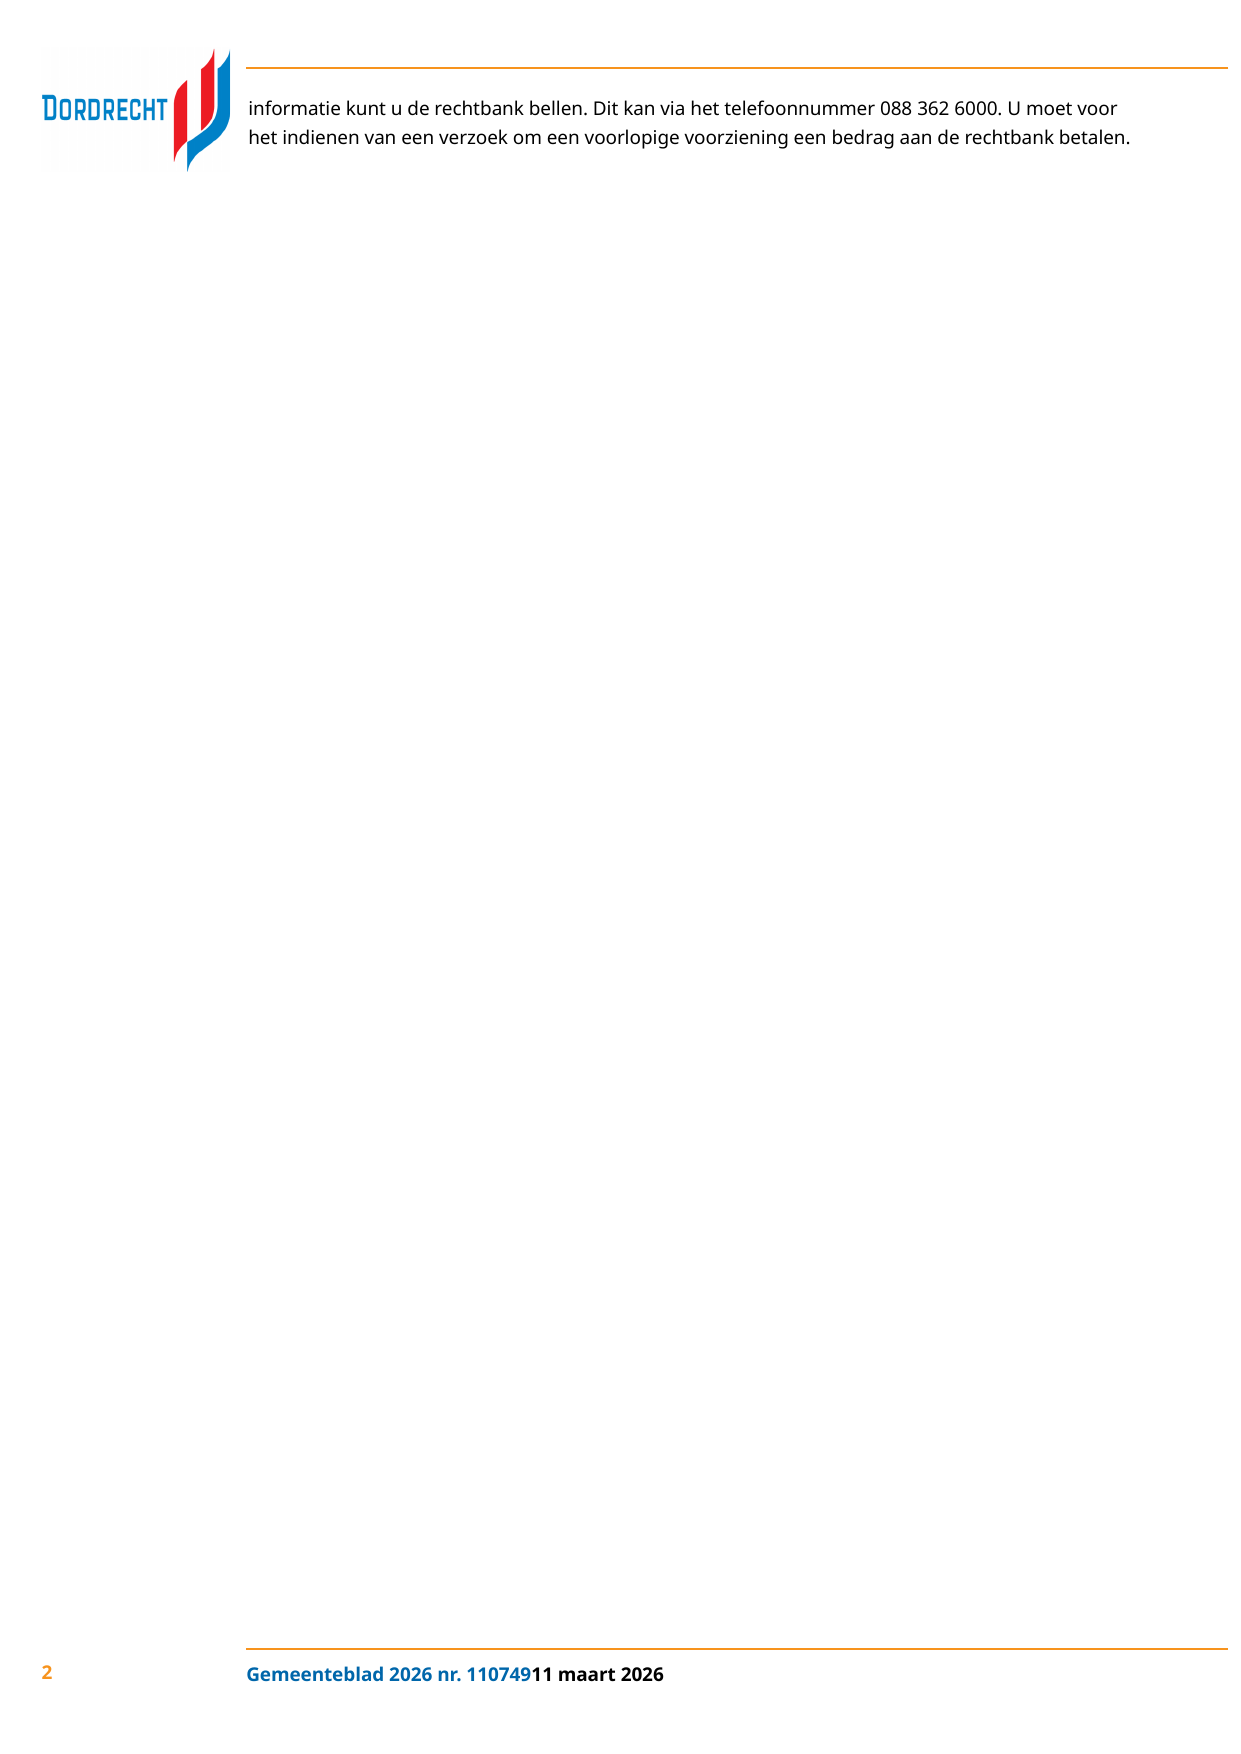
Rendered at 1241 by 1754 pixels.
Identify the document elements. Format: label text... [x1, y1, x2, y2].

text informatie kunt u de rechtbank bellen. Dit kan via het telefoonnummer 088 362 6000. U moet voor het indienen van een verzoek om een voorlopige voorziening een bedrag aan de rechtbank betalen. [248, 95, 1152, 150]
picture [41, 47, 231, 172]
